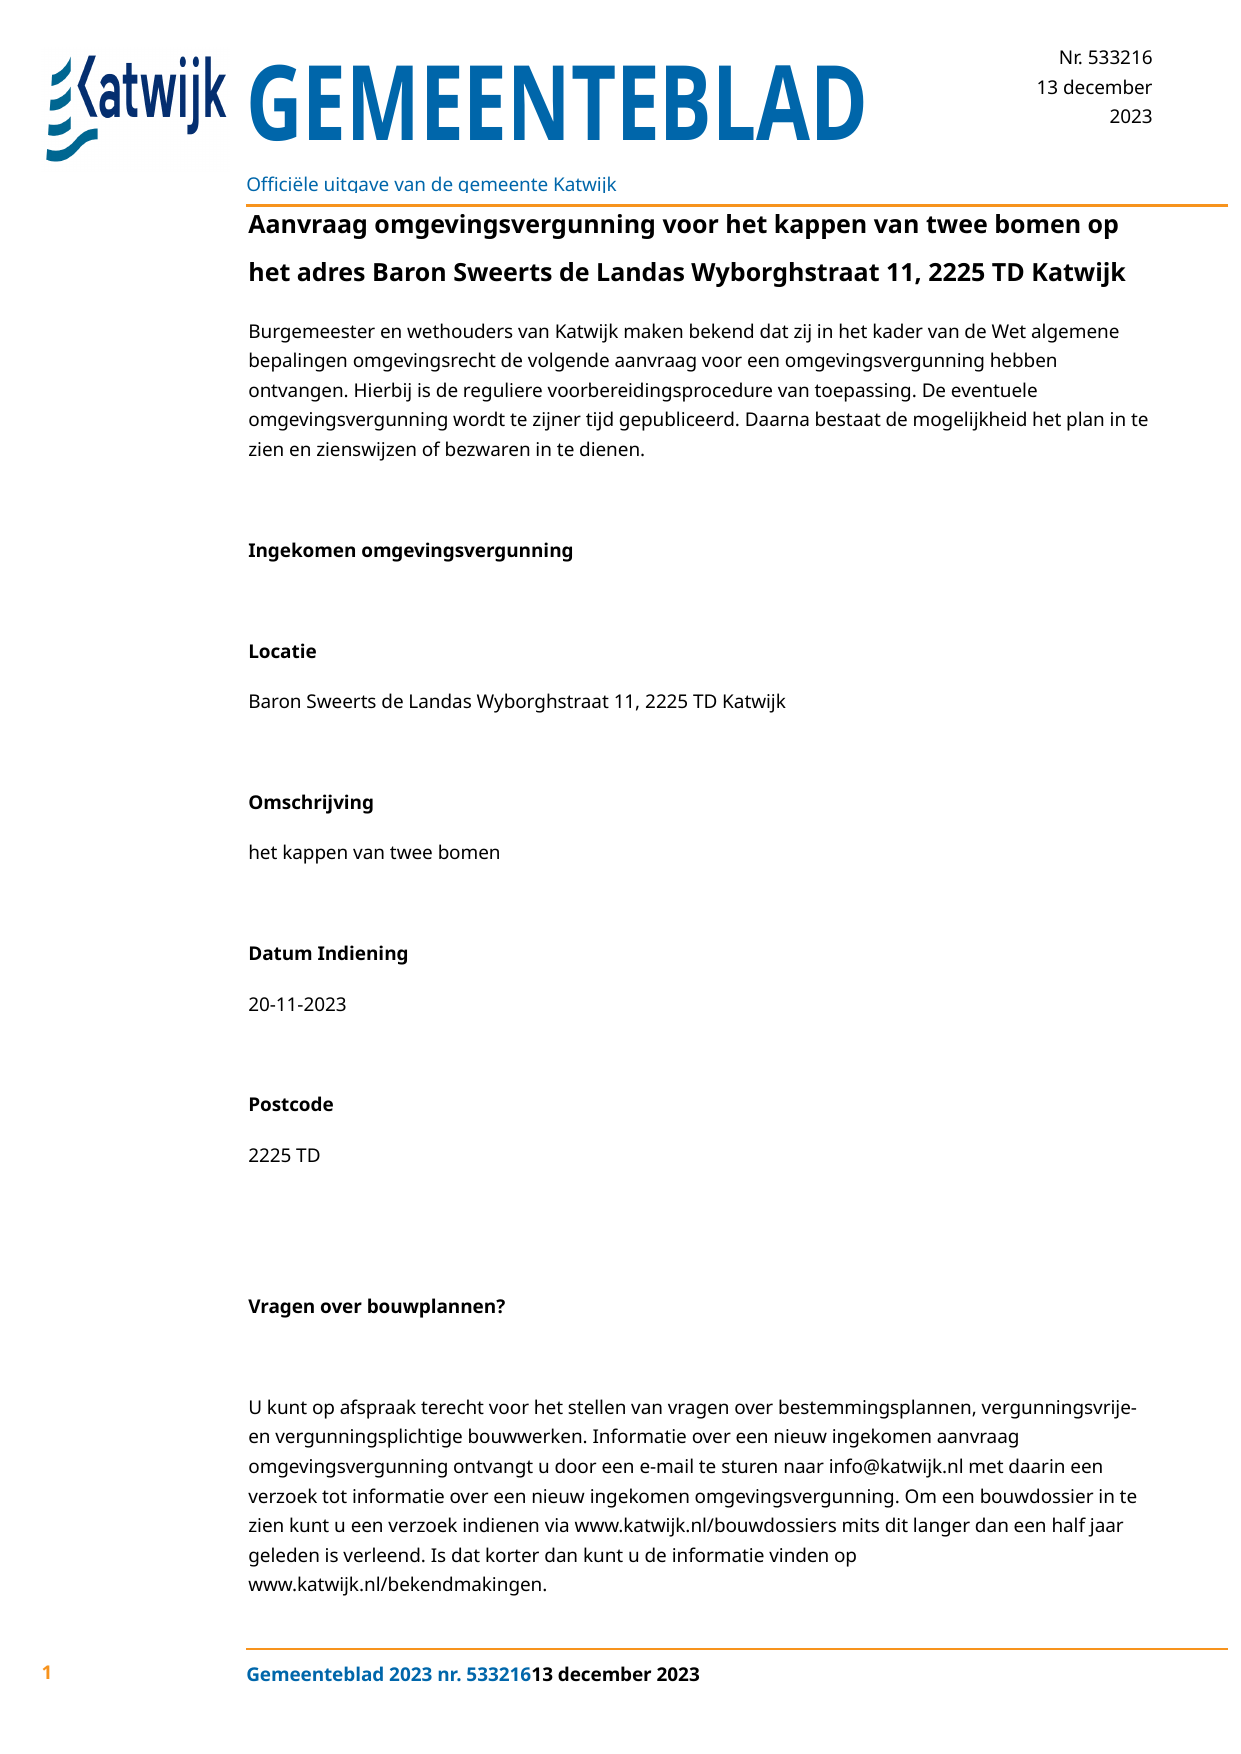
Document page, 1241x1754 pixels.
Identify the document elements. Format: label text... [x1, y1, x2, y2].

text Baron Sweerts de Landas Wyborghstraat 11, 2225 TD Katwijk [248, 688, 1152, 714]
text Postcode [248, 1092, 1152, 1117]
text Aanvraag omgevingsvergunning voor het kappen van twee bomen op het adres Baron Sweerts de Landas Wyborghstraat 11, 2225 TD Katwijk [248, 207, 1152, 288]
text Datum Indiening [248, 940, 1152, 966]
text Burgemeester en wethouders van Katwijk maken bekend dat zij in het kader van de Wet algemene bepalingen omgevingsrecht de volgende aanvraag voor een omgevingsvergunning hebben ontvangen. Hierbij is de reguliere voorbereidingsprocedure van toepassing. De eventuele omgevingsvergunning wordt te zijner tijd gepubliceerd. Daarna bestaat de mogelijkheid het plan in te zien en zienswijzen of bezwaren in te dienen. [248, 318, 1152, 462]
text U kunt op afspraak terecht voor het stellen van vragen over bestemmingsplannen, vergunningsvrije- en vergunningsplichtige bouwwerken. Informatie over een nieuw ingekomen aanvraag omgevingsvergunning ontvangt u door een e-mail te sturen naar info@katwijk.nl met daarin een verzoek tot informatie over een nieuw ingekomen omgevingsvergunning. Om een bouwdossier in te zien kunt u een verzoek indienen via www.katwijk.nl/bouwdossiers mits dit langer dan een half jaar geleden is verleend. Is dat korter dan kunt u de informatie vinden op www.katwijk.nl/bekendmakingen. [248, 1394, 1152, 1597]
text Ingekomen omgevingsvergunning [248, 537, 1152, 563]
text Vragen over bouwplannen? [248, 1293, 1152, 1319]
text Omschrijving [248, 789, 1152, 815]
text 2225 TD [248, 1142, 1152, 1168]
text het kappen van twee bomen [248, 839, 1152, 865]
text 20-11-2023 [248, 991, 1152, 1017]
picture [41, 47, 231, 172]
text Locatie [248, 638, 1152, 664]
